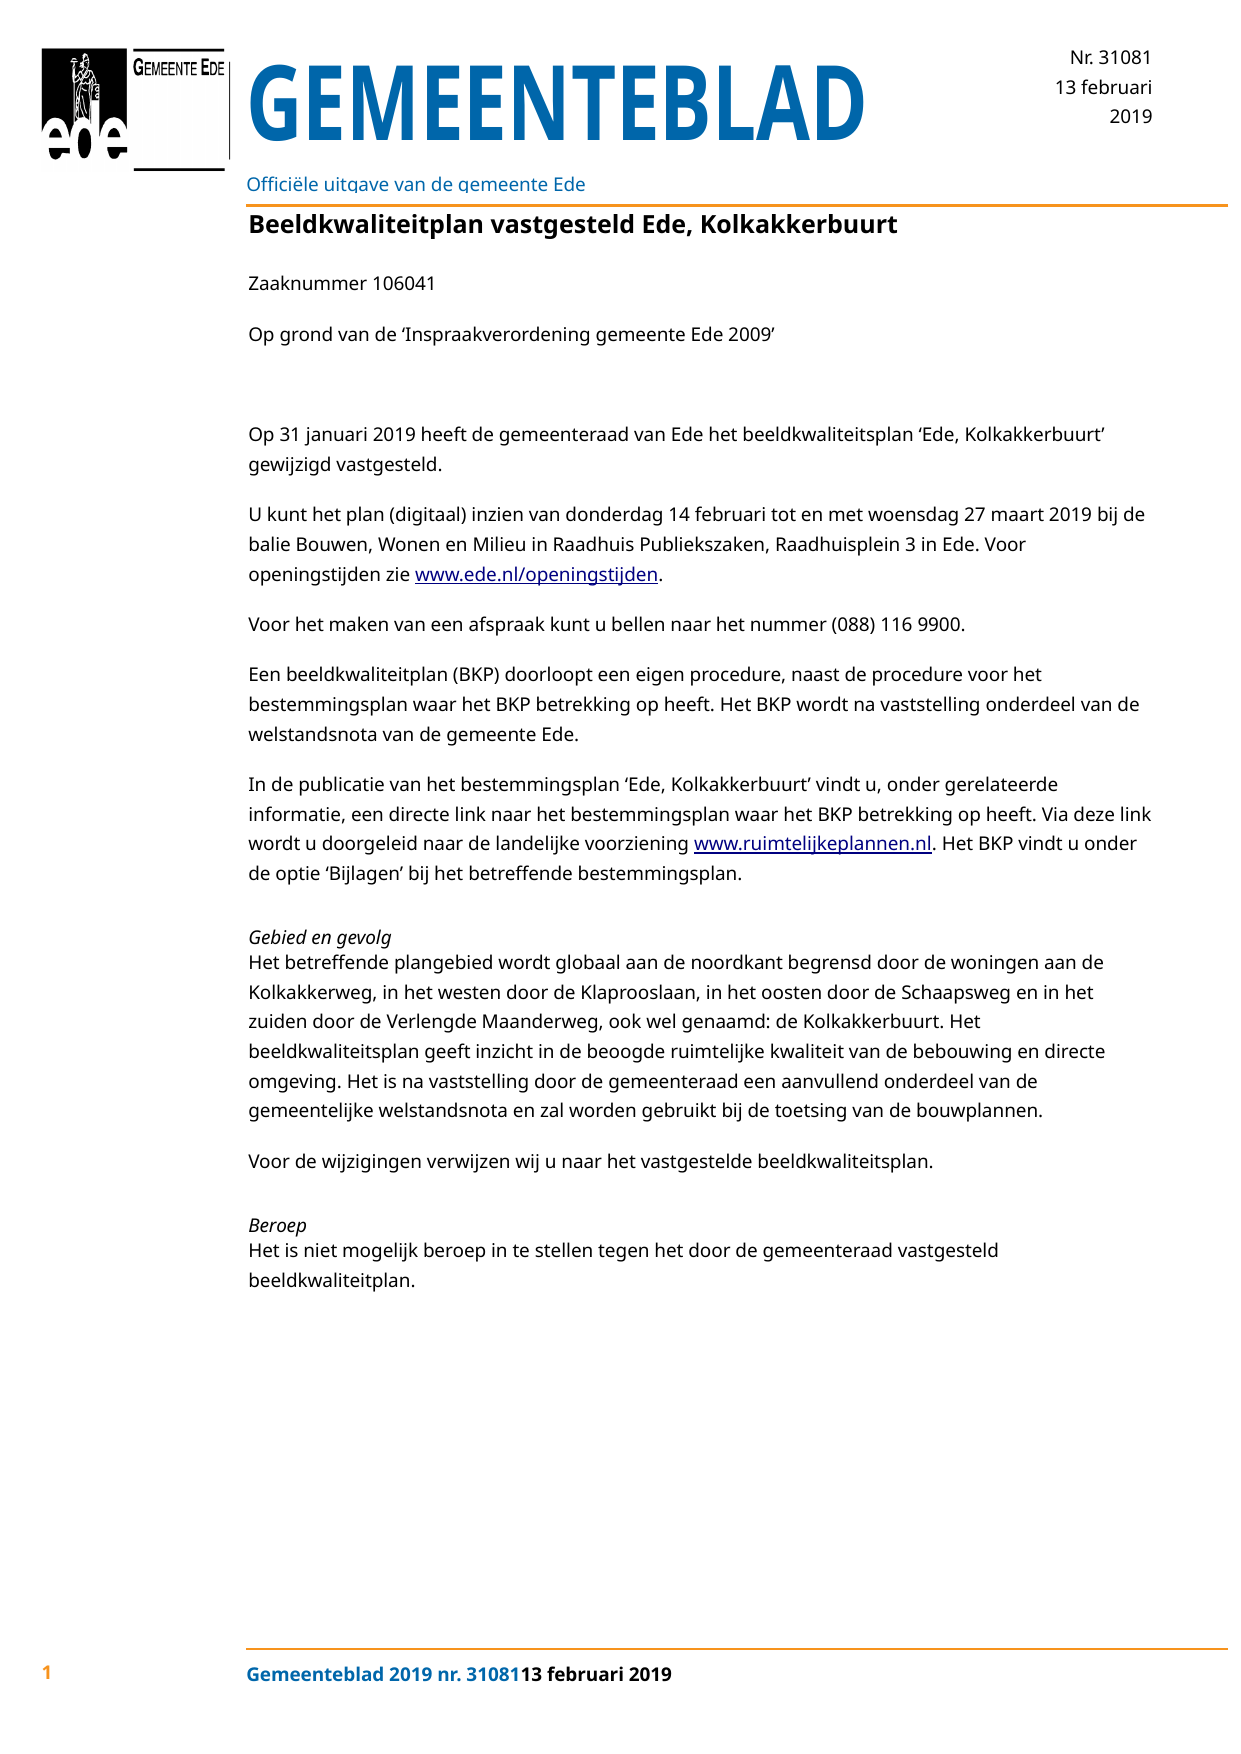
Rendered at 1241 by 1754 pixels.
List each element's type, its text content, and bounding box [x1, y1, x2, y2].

text Op grond van de ‘Inspraakverordening gemeente Ede 2009’ [248, 321, 1152, 346]
text Zaaknummer 106041 [248, 270, 1152, 296]
text U kunt het plan (digitaal) inzien van donderdag 14 februari tot en met woensdag 27 maart 2019 bij de balie Bouwen, Wonen en Milieu in Raadhuis Publiekszaken, Raadhuisplein 3 in Ede. Voor openingstijden zie www.ede.nl/openingstijden. [248, 502, 1152, 586]
text Voor de wijzigingen verwijzen wij u naar het vastgestelde beeldkwaliteitsplan. [248, 1148, 1152, 1174]
text Voor het maken van een afspraak kunt u bellen naar het nummer (088) 116 9900. [248, 611, 1152, 637]
text Beeldkwaliteitplan vastgesteld Ede, Kolkakkerbuurt [248, 207, 1152, 241]
text Beroep [248, 1212, 1152, 1238]
text Het betreffende plangebied wordt globaal aan de noordkant begrensd door de woningen aan de Kolkakkerweg, in het westen door de Klaprooslaan, in het oosten door de Schaapsweg en in het zuiden door de Verlengde Maanderweg, ook wel genaamd: de Kolkakkerbuurt. Het beeldkwaliteitsplan geeft inzicht in de beoogde ruimtelijke kwaliteit van de bebouwing en directe omgeving. Het is na vaststelling door de gemeenteraad een aanvullend onderdeel van de gemeentelijke welstandsnota en zal worden gebruikt bij de toetsing van de bouwplannen. [248, 949, 1152, 1123]
text Gebied en gevolg [248, 924, 1152, 949]
text Een beeldkwaliteitplan (BKP) doorloopt een eigen procedure, naast de procedure voor het bestemmingsplan waar het BKP betrekking op heeft. Het BKP wordt na vaststelling onderdeel van de welstandsnota van de gemeente Ede. [248, 662, 1152, 746]
picture [41, 47, 231, 172]
text In de publicatie van het bestemmingsplan ‘Ede, Kolkakkerbuurt’ vindt u, onder gerelateerde informatie, een directe link naar het bestemmingsplan waar het BKP betrekking op heeft. Via deze link wordt u doorgeleid naar de landelijke voorziening www.ruimtelijkeplannen.nl. Het BKP vindt u onder de optie ‘Bijlagen’ bij het betreffende bestemmingsplan. [248, 771, 1152, 886]
text Het is niet mogelijk beroep in te stellen tegen het door de gemeenteraad vastgesteld beeldkwaliteitplan. [248, 1238, 1152, 1293]
text Op 31 januari 2019 heeft de gemeenteraad van Ede het beeldkwaliteitsplan ‘Ede, Kolkakkerbuurt’ gewijzigd vastgesteld. [248, 422, 1152, 477]
